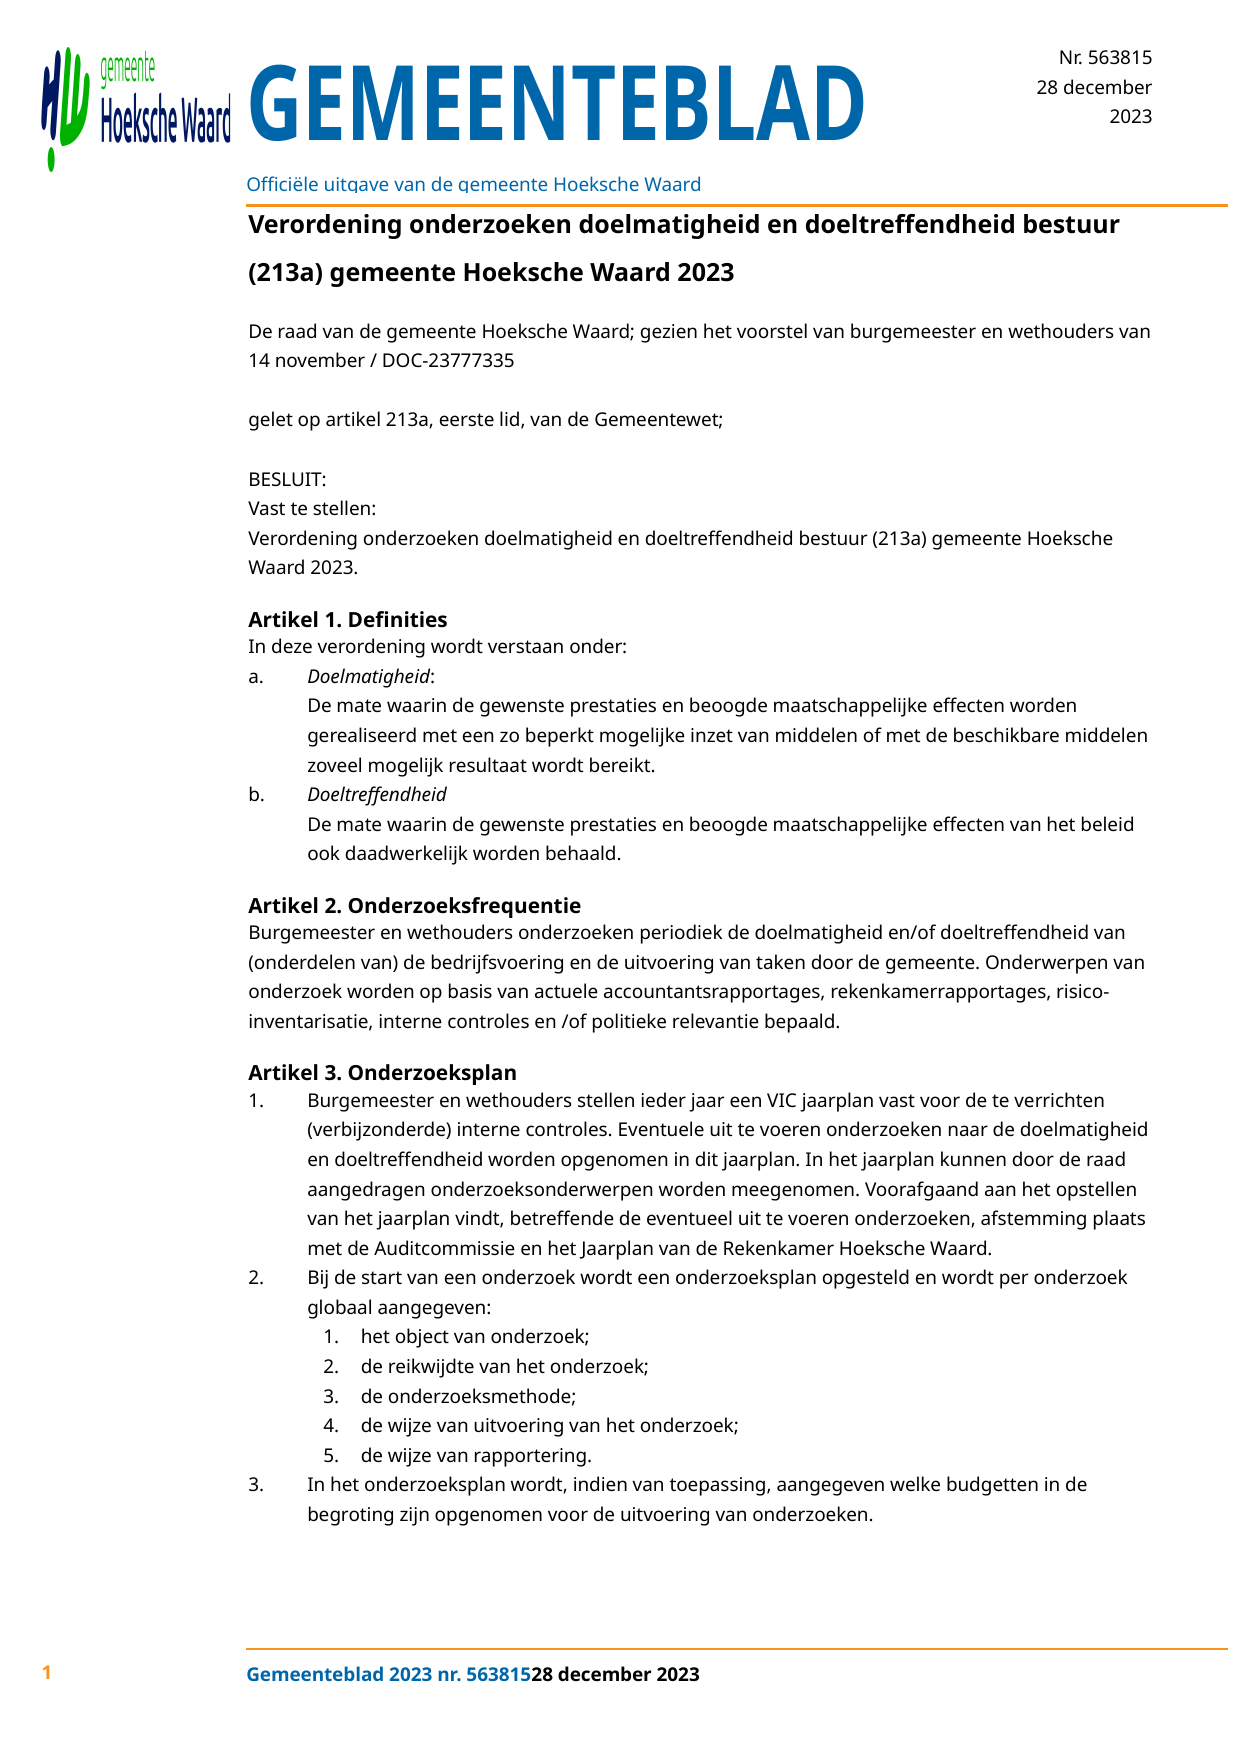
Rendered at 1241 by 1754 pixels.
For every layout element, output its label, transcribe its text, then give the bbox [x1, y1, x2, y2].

text Artikel 2. Onderzoeksfrequentie [248, 891, 1152, 919]
picture [41, 47, 231, 172]
text Artikel 3. Onderzoeksplan [248, 1058, 1152, 1087]
list Burgemeester en wethouders stellen ieder jaar een VIC jaarplan vast voor de te verrichten (verbijzonderde) interne controles. Eventuele uit te voeren onderzoeken naar de doelmatigheid en doeltreffendheid worden opgenomen in dit jaarplan. In het jaarplan kunnen door de raad aangedragen onderzoeksonderwerpen worden meegenomen. Voorafgaand aan het opstellen van het jaarplan vindt, betreffende de eventueel uit te voeren onderzoeken, afstemming plaats met de Auditcommissie en het Jaarplan van de Rekenkamer Hoeksche Waard. [248, 1087, 1152, 1261]
list Doelmatigheid: [248, 663, 1152, 689]
text In deze verordening wordt verstaan onder: [248, 633, 1152, 659]
text Burgemeester en wethouders onderzoeken periodiek de doelmatigheid en/of doeltreffendheid van (onderdelen van) de bedrijfsvoering en de uitvoering van taken door de gemeente. Onderwerpen van onderzoek worden op basis van actuele accountantsrapportages, rekenkamerrapportages, risico-inventarisatie, interne controles en /of politieke relevantie bepaald. [248, 919, 1152, 1034]
text Verordening onderzoeken doelmatigheid en doeltreffendheid bestuur (213a) gemeente Hoeksche Waard 2023. [248, 525, 1152, 580]
list het object van onderzoek; [323, 1324, 1152, 1349]
list De mate waarin de gewenste prestaties en beoogde maatschappelijke effecten worden gerealiseerd met een zo beperkt mogelijke inzet van middelen of met de beschikbare middelen zoveel mogelijk resultaat wordt bereikt. [248, 693, 1152, 777]
list Doeltreffendheid [248, 781, 1152, 807]
text BESLUIT: [248, 466, 1152, 492]
list de reikwijdte van het onderzoek; [323, 1353, 1152, 1379]
list de wijze van rapportering. [323, 1442, 1152, 1468]
list In het onderzoeksplan wordt, indien van toepassing, aangegeven welke budgetten in de begroting zijn opgenomen voor de uitvoering van onderzoeken. [248, 1472, 1152, 1527]
list Bij de start van een onderzoek wordt een onderzoeksplan opgesteld en wordt per onderzoek globaal aangegeven: [248, 1264, 1152, 1320]
text gelet op artikel 213a, eerste lid, van de Gemeentewet; [248, 407, 1152, 432]
text Vast te stellen: [248, 495, 1152, 521]
list De mate waarin de gewenste prestaties en beoogde maatschappelijke effecten van het beleid ook daadwerkelijk worden behaald. [248, 811, 1152, 866]
list de onderzoeksmethode; [323, 1383, 1152, 1408]
text Artikel 1. Definities [248, 605, 1152, 633]
text Verordening onderzoeken doelmatigheid en doeltreffendheid bestuur (213a) gemeente Hoeksche Waard 2023 [248, 207, 1152, 288]
list de wijze van uitvoering van het onderzoek; [323, 1412, 1152, 1438]
text De raad van de gemeente Hoeksche Waard; gezien het voorstel van burgemeester en wethouders van 14 november / DOC-23777335 [248, 318, 1152, 373]
